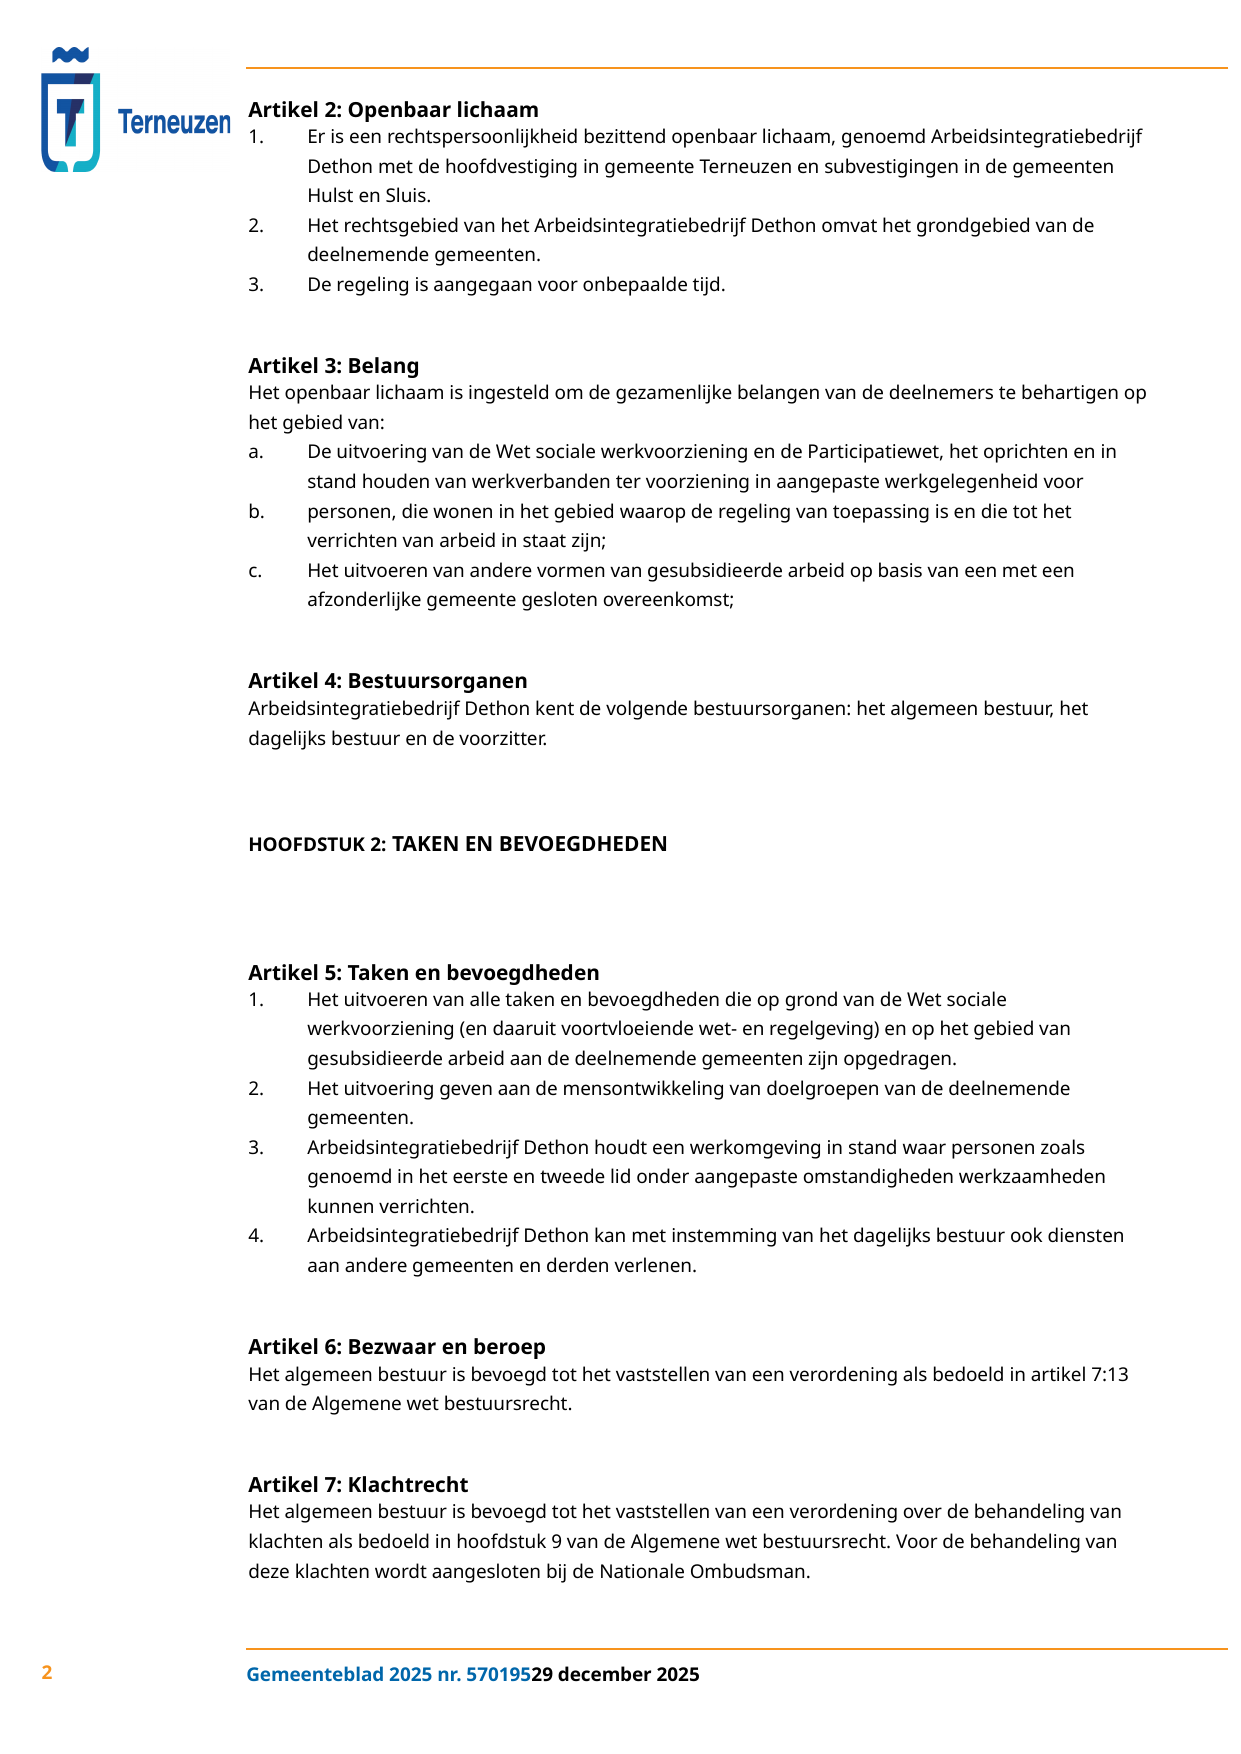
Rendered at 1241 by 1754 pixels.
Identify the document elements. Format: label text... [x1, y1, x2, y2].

text Het algemeen bestuur is bevoegd tot het vaststellen van een verordening als bedoeld in artikel 7:13 van de Algemene wet bestuursrecht. [248, 1361, 1152, 1416]
picture [41, 47, 231, 172]
list Het rechtsgebied van het Arbeidsintegratiebedrijf Dethon omvat het grondgebied van de deelnemende gemeenten. [248, 212, 1152, 267]
text Het algemeen bestuur is bevoegd tot het vaststellen van een verordening over de behandeling van klachten als bedoeld in hoofdstuk 9 van de Algemene wet bestuursrecht. Voor de behandeling van deze klachten wordt aangesloten bij de Nationale Ombudsman. [248, 1499, 1152, 1584]
list personen, die wonen in het gebied waarop de regeling van toepassing is en die tot het verrichten van arbeid in staat zijn; [248, 498, 1152, 553]
text Artikel 2: Openbaar lichaam [248, 95, 1152, 123]
list De regeling is aangegaan voor onbepaalde tijd. [248, 271, 1152, 297]
text Artikel 4: Bestuursorganen [248, 667, 1152, 695]
list De uitvoering van de Wet sociale werkvoorziening en de Participatiewet, het oprichten en in stand houden van werkverbanden ter voorziening in aangepaste werkgelegenheid voor [248, 439, 1152, 494]
list Er is een rechtspersoonlijkheid bezittend openbaar lichaam, genoemd Arbeidsintegratiebedrijf Dethon met de hoofdvestiging in gemeente Terneuzen en subvestigingen in de gemeenten Hulst en Sluis. [248, 123, 1152, 208]
text Artikel 3: Belang [248, 351, 1152, 379]
list Het uitvoeren van alle taken en bevoegdheden die op grond van de Wet sociale werkvoorziening (en daaruit voortvloeiende wet- en regelgeving) en op het gebied van gesubsidieerde arbeid aan de deelnemende gemeenten zijn opgedragen. [248, 986, 1152, 1071]
text HOOFDSTUK 2: TAKEN EN BEVOEGDHEDEN [248, 829, 1152, 858]
text Artikel 6: Bezwaar en beroep [248, 1332, 1152, 1361]
list Arbeidsintegratiebedrijf Dethon kan met instemming van het dagelijks bestuur ook diensten aan andere gemeenten en derden verlenen. [248, 1223, 1152, 1278]
text Het openbaar lichaam is ingesteld om de gezamenlijke belangen van de deelnemers te behartigen op het gebied van: [248, 379, 1152, 435]
text Artikel 5: Taken en bevoegdheden [248, 958, 1152, 986]
list Het uitvoering geven aan de mensontwikkeling van doelgroepen van de deelnemende gemeenten. [248, 1075, 1152, 1130]
list Arbeidsintegratiebedrijf Dethon houdt een werkomgeving in stand waar personen zoals genoemd in het eerste en tweede lid onder aangepaste omstandigheden werkzaamheden kunnen verrichten. [248, 1134, 1152, 1219]
text Artikel 7: Klachtrecht [248, 1470, 1152, 1499]
text Arbeidsintegratiebedrijf Dethon kent de volgende bestuursorganen: het algemeen bestuur, het dagelijks bestuur en de voorzitter. [248, 695, 1152, 750]
list Het uitvoeren van andere vormen van gesubsidieerde arbeid op basis van een met een afzonderlijke gemeente gesloten overeenkomst; [248, 557, 1152, 612]
